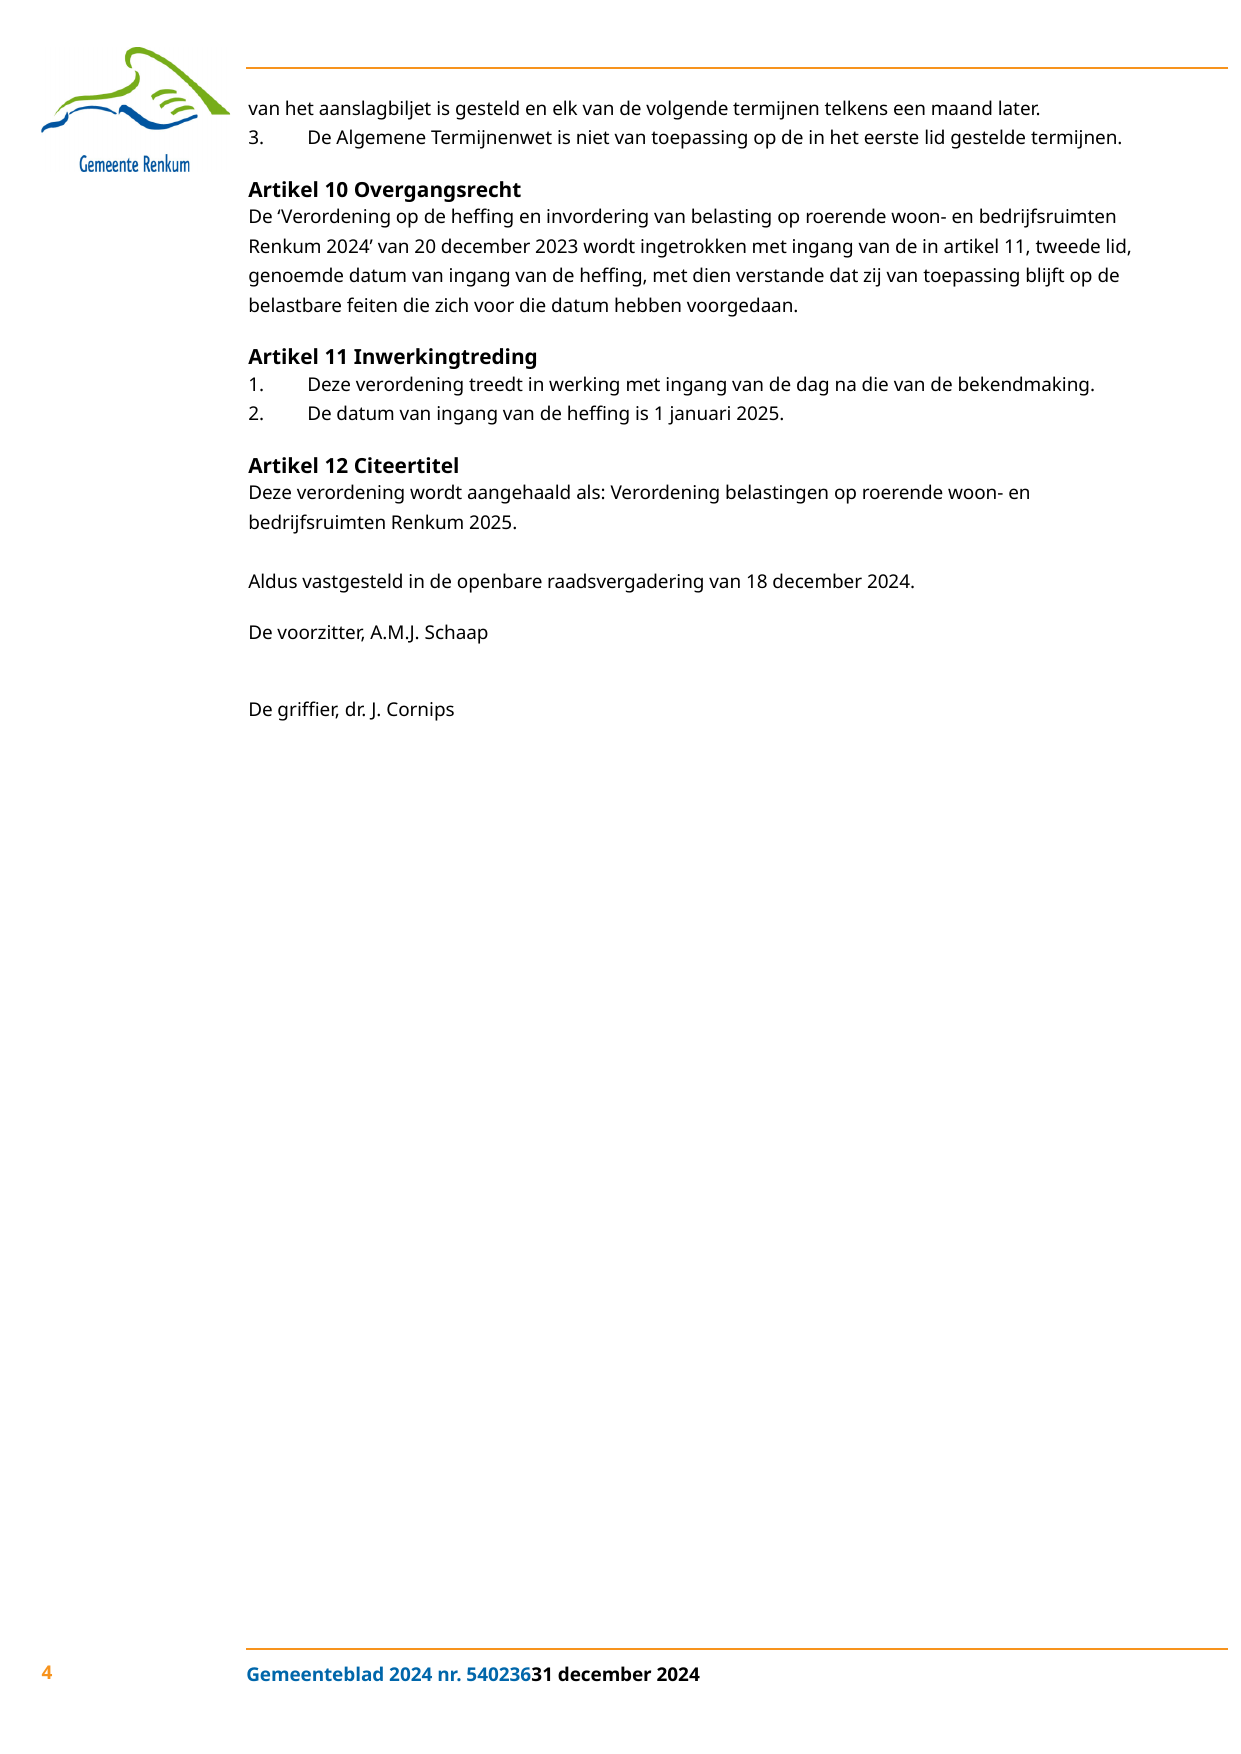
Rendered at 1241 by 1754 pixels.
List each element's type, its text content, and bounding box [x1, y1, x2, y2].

list Deze verordening treedt in werking met ingang van de dag na die van de bekendmaking. [248, 371, 1152, 397]
text Artikel 11 Inwerkingtreding [248, 342, 1152, 371]
text Artikel 10 Overgangsrecht [248, 175, 1152, 203]
text van het aanslagbiljet is gesteld en elk van de volgende termijnen telkens een maand later. [248, 95, 1152, 121]
text De griffier, dr. J. Cornips [248, 697, 1152, 722]
list De datum van ingang van de heffing is 1 januari 2025. [248, 400, 1152, 426]
list De Algemene Termijnenwet is niet van toepassing op de in het eerste lid gestelde termijnen. [248, 124, 1152, 150]
picture [41, 47, 231, 172]
text Aldus vastgesteld in de openbare raadsvergadering van 18 december 2024. [248, 568, 1152, 594]
text Artikel 12 Citeertitel [248, 451, 1152, 479]
text De ‘Verordening op de heffing en invordering van belasting op roerende woon- en bedrijfsruimten Renkum 2024’ van 20 december 2023 wordt ingetrokken met ingang van de in artikel 11, tweede lid, genoemde datum van ingang van de heffing, met dien verstande dat zij van toepassing blijft op de belastbare feiten die zich voor die datum hebben voorgedaan. [248, 203, 1152, 318]
text De voorzitter, A.M.J. Schaap [248, 619, 1152, 645]
text Deze verordening wordt aangehaald als: Verordening belastingen op roerende woon- en bedrijfsruimten Renkum 2025. [248, 479, 1152, 534]
